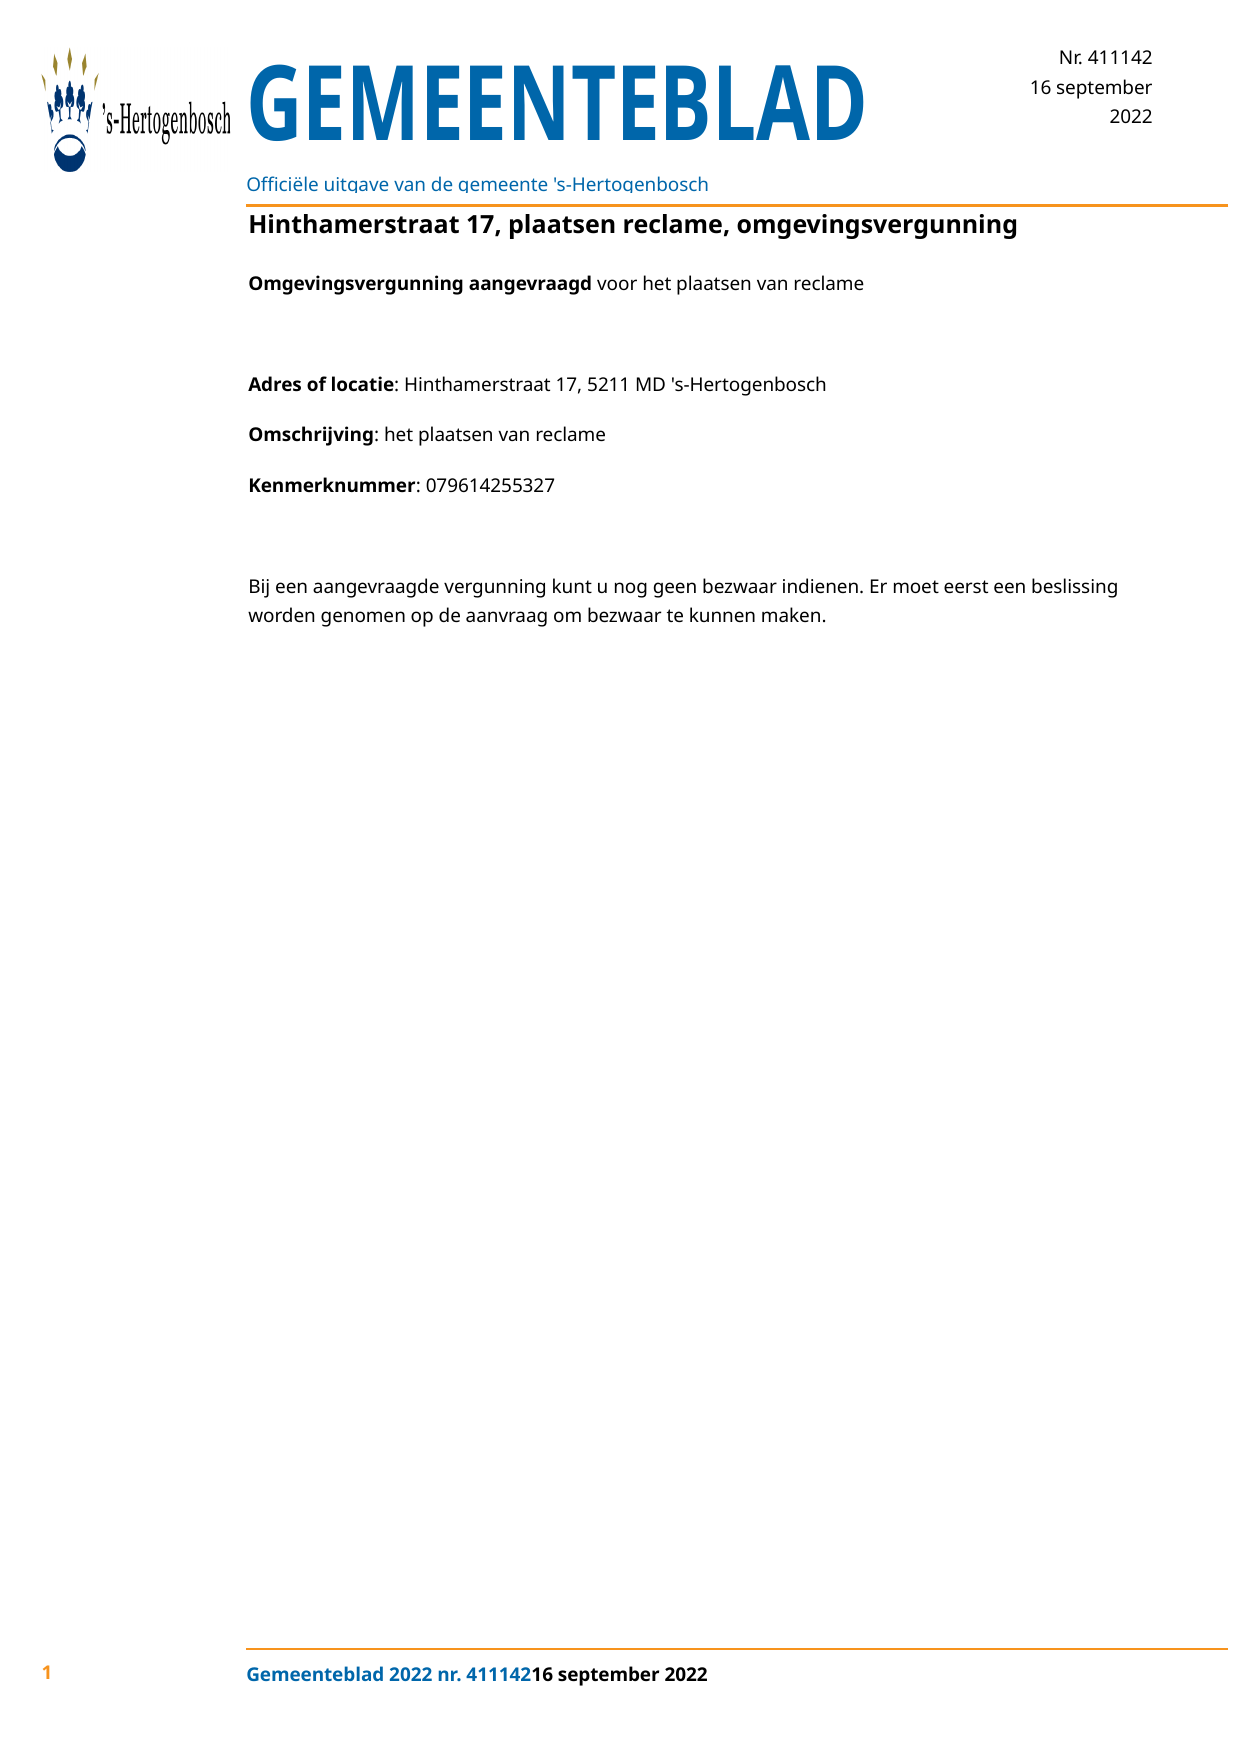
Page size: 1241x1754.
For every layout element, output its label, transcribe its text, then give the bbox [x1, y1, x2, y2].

text Kenmerknummer: 079614255327 [248, 472, 1152, 498]
text Hinthamerstraat 17, plaatsen reclame, omgevingsvergunning [248, 207, 1152, 241]
text Omgevingsvergunning aangevraagd voor het plaatsen van reclame [248, 270, 1152, 296]
picture [41, 47, 231, 172]
text Omschrijving: het plaatsen van reclame [248, 422, 1152, 447]
text Adres of locatie: Hinthamerstraat 17, 5211 MD 's-Hertogenbosch [248, 371, 1152, 397]
text Bij een aangevraagde vergunning kunt u nog geen bezwaar indienen. Er moet eerst een beslissing worden genomen op de aanvraag om bezwaar te kunnen maken. [248, 573, 1152, 628]
